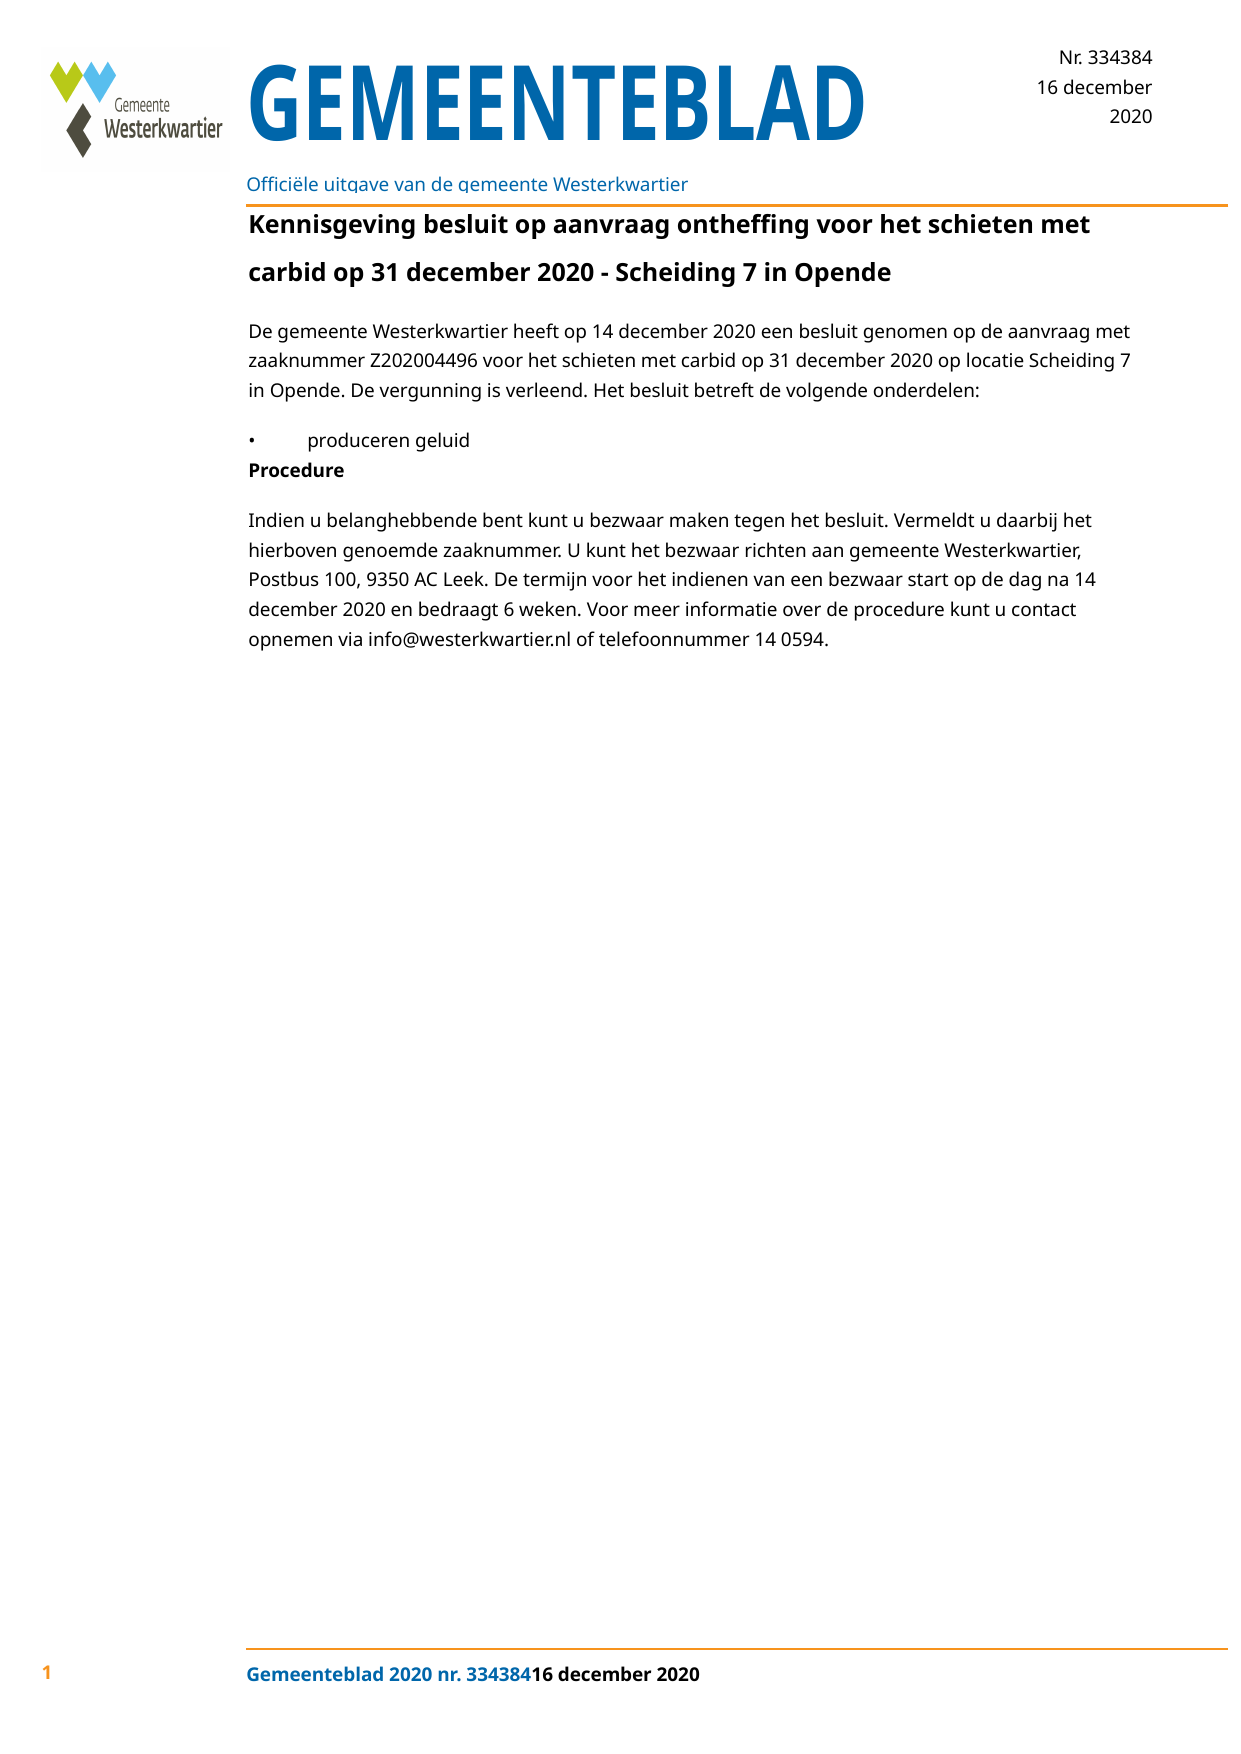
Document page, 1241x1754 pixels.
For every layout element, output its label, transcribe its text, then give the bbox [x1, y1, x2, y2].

text De gemeente Westerkwartier heeft op 14 december 2020 een besluit genomen op de aanvraag met zaaknummer Z202004496 voor het schieten met carbid op 31 december 2020 op locatie Scheiding 7 in Opende. De vergunning is verleend. Het besluit betreft de volgende onderdelen: [248, 318, 1152, 403]
text Kennisgeving besluit op aanvraag ontheffing voor het schieten met carbid op 31 december 2020 - Scheiding 7 in Opende [248, 207, 1152, 288]
list produceren geluid [248, 427, 1152, 453]
text Indien u belanghebbende bent kunt u bezwaar maken tegen het besluit. Vermeldt u daarbij het hierboven genoemde zaaknummer. U kunt het bezwaar richten aan gemeente Westerkwartier, Postbus 100, 9350 AC Leek. De termijn voor het indienen van een bezwaar start op de dag na 14 december 2020 en bedraagt 6 weken. Voor meer informatie over de procedure kunt u contact opnemen via info@westerkwartier.nl of telefoonnummer 14 0594. [248, 507, 1152, 652]
text Procedure [248, 457, 1152, 483]
picture [41, 47, 231, 172]
